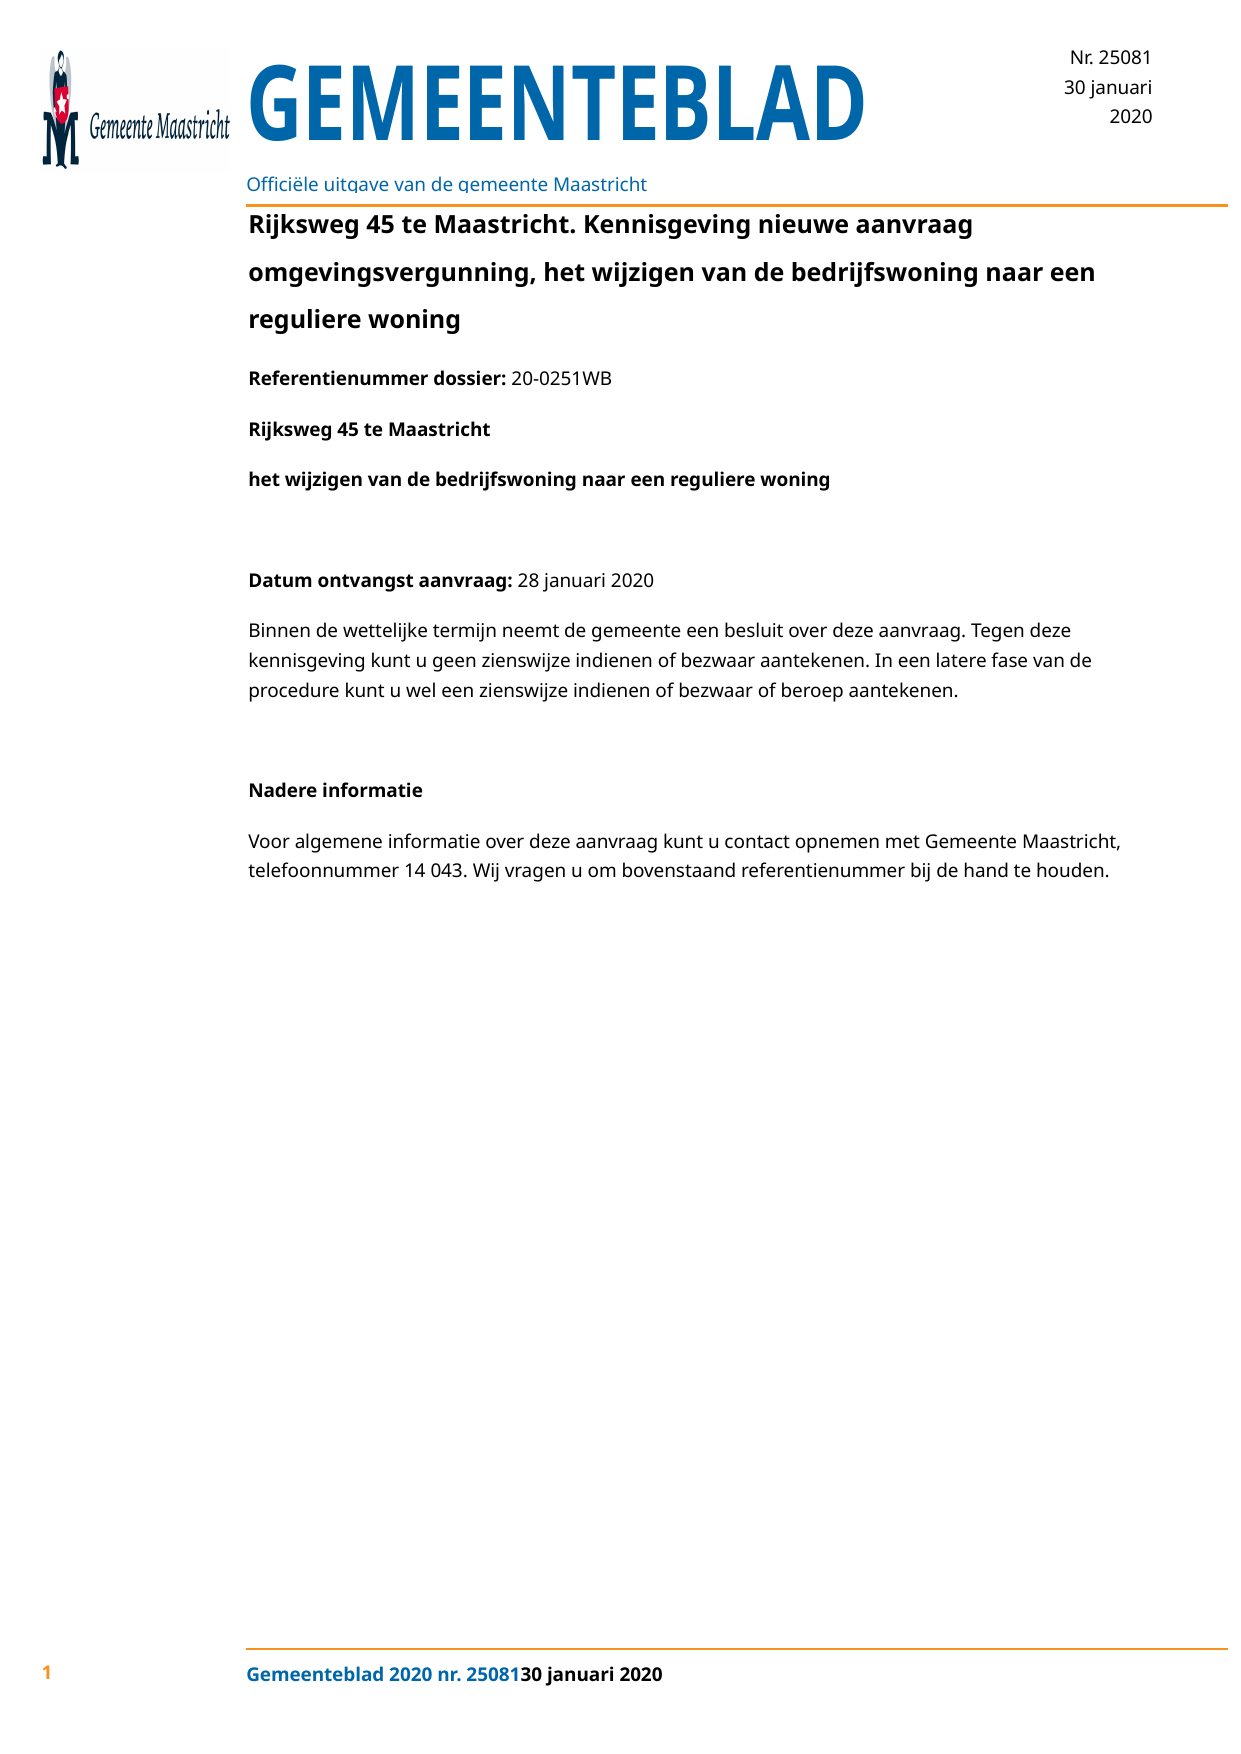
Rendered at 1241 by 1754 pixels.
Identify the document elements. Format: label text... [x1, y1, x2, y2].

text Binnen de wettelijke termijn neemt de gemeente een besluit over deze aanvraag. Tegen deze kennisgeving kunt u geen zienswijze indienen of bezwaar aantekenen. In een latere fase van de procedure kunt u wel een zienswijze indienen of bezwaar of beroep aantekenen. [248, 618, 1152, 702]
text Rijksweg 45 te Maastricht. Kennisgeving nieuwe aanvraag omgevingsvergunning, het wijzigen van de bedrijfswoning naar een reguliere woning [248, 207, 1152, 336]
text Datum ontvangst aanvraag: 28 januari 2020 [248, 567, 1152, 593]
picture [41, 47, 231, 172]
text Nadere informatie [248, 778, 1152, 803]
text Rijksweg 45 te Maastricht [248, 416, 1152, 442]
text Voor algemene informatie over deze aanvraag kunt u contact opnemen met Gemeente Maastricht, telefoonnummer 14 043. Wij vragen u om bovenstaand referentienummer bij de hand te houden. [248, 828, 1152, 883]
text het wijzigen van de bedrijfswoning naar een reguliere woning [248, 466, 1152, 492]
text Referentienummer dossier: 20-0251WB [248, 366, 1152, 391]
